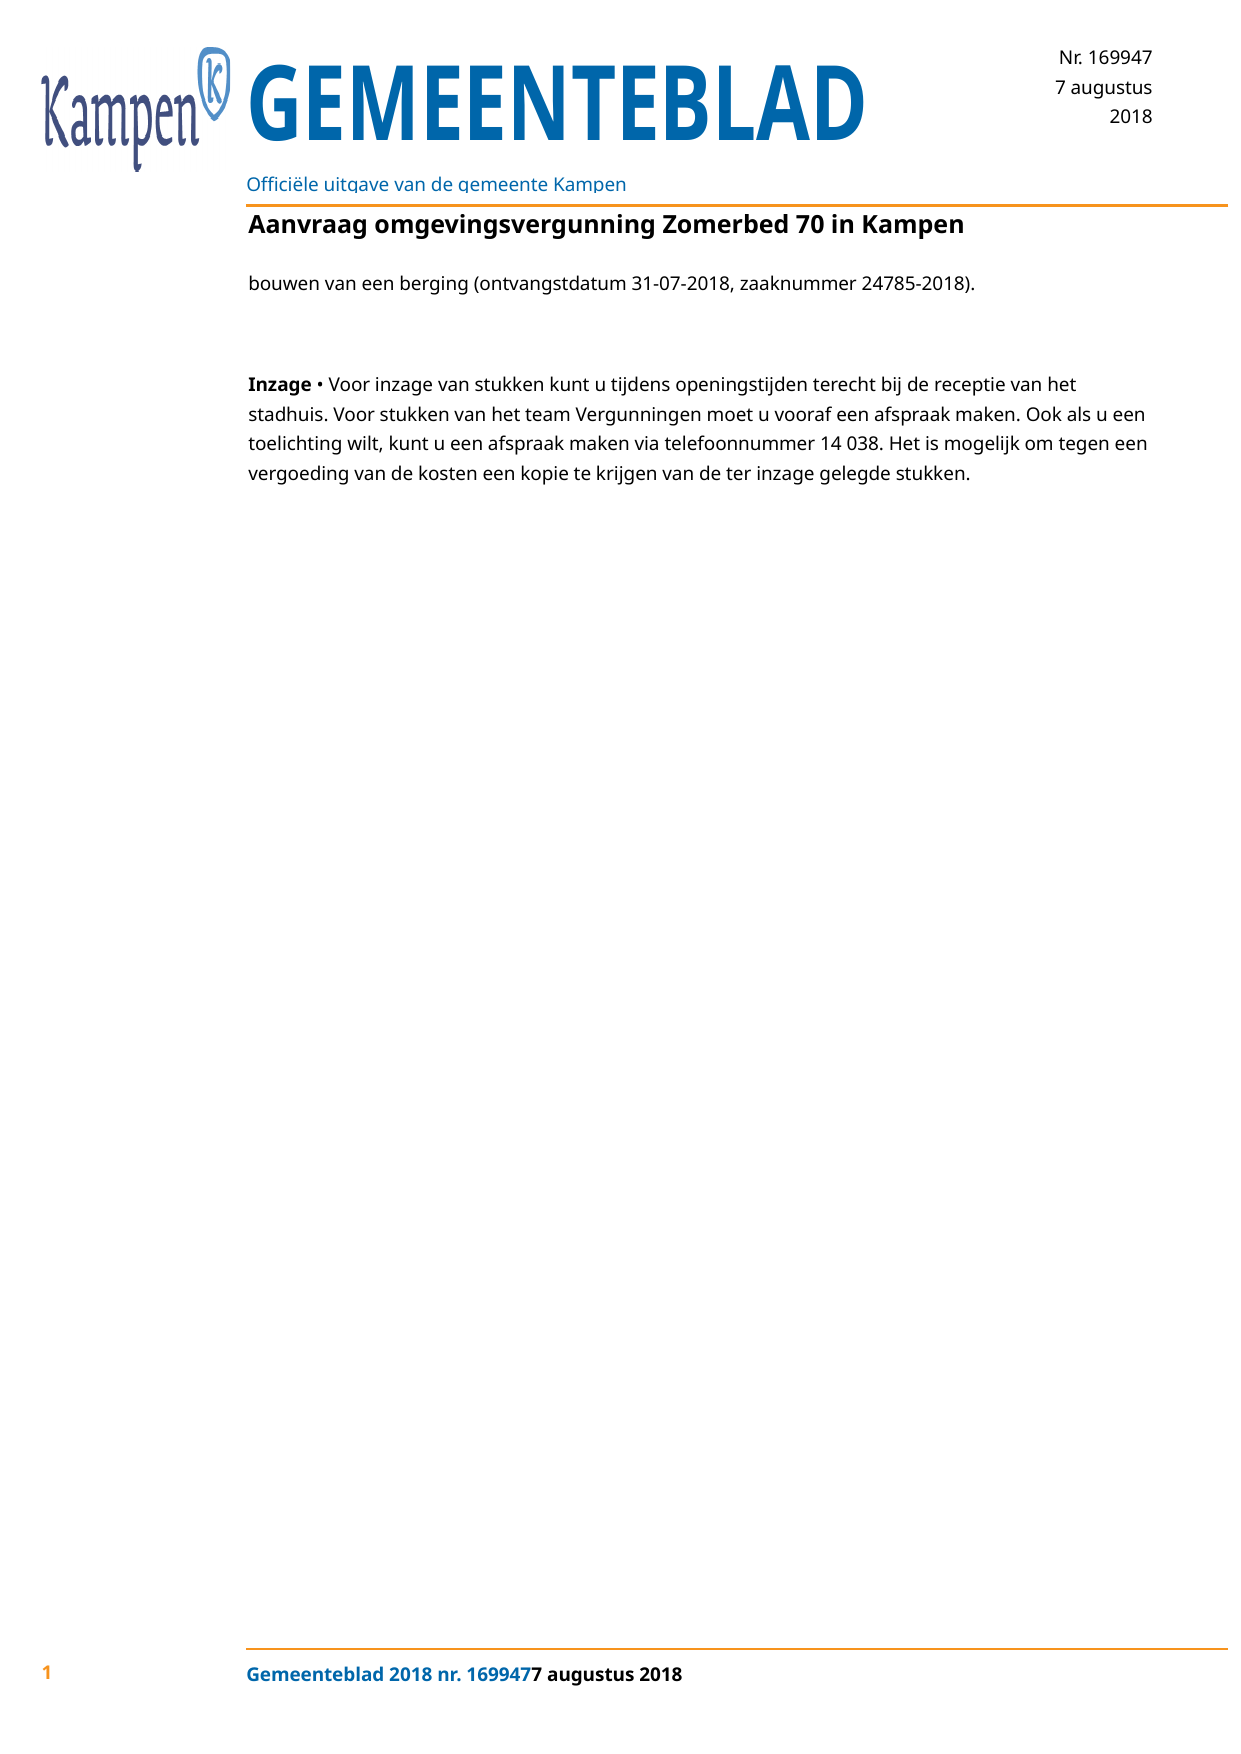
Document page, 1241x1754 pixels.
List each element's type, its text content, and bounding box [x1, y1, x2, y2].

text bouwen van een berging (ontvangstdatum 31-07-2018, zaaknummer 24785-2018). [248, 270, 1152, 296]
text Aanvraag omgevingsvergunning Zomerbed 70 in Kampen [248, 207, 1152, 241]
picture [41, 47, 231, 172]
text Inzage • Voor inzage van stukken kunt u tijdens openingstijden terecht bij de receptie van het stadhuis. Voor stukken van het team Vergunningen moet u vooraf een afspraak maken. Ook als u een toelichting wilt, kunt u een afspraak maken via telefoonnummer 14 038. Het is mogelijk om tegen een vergoeding van de kosten een kopie te krijgen van de ter inzage gelegde stukken. [248, 371, 1152, 486]
